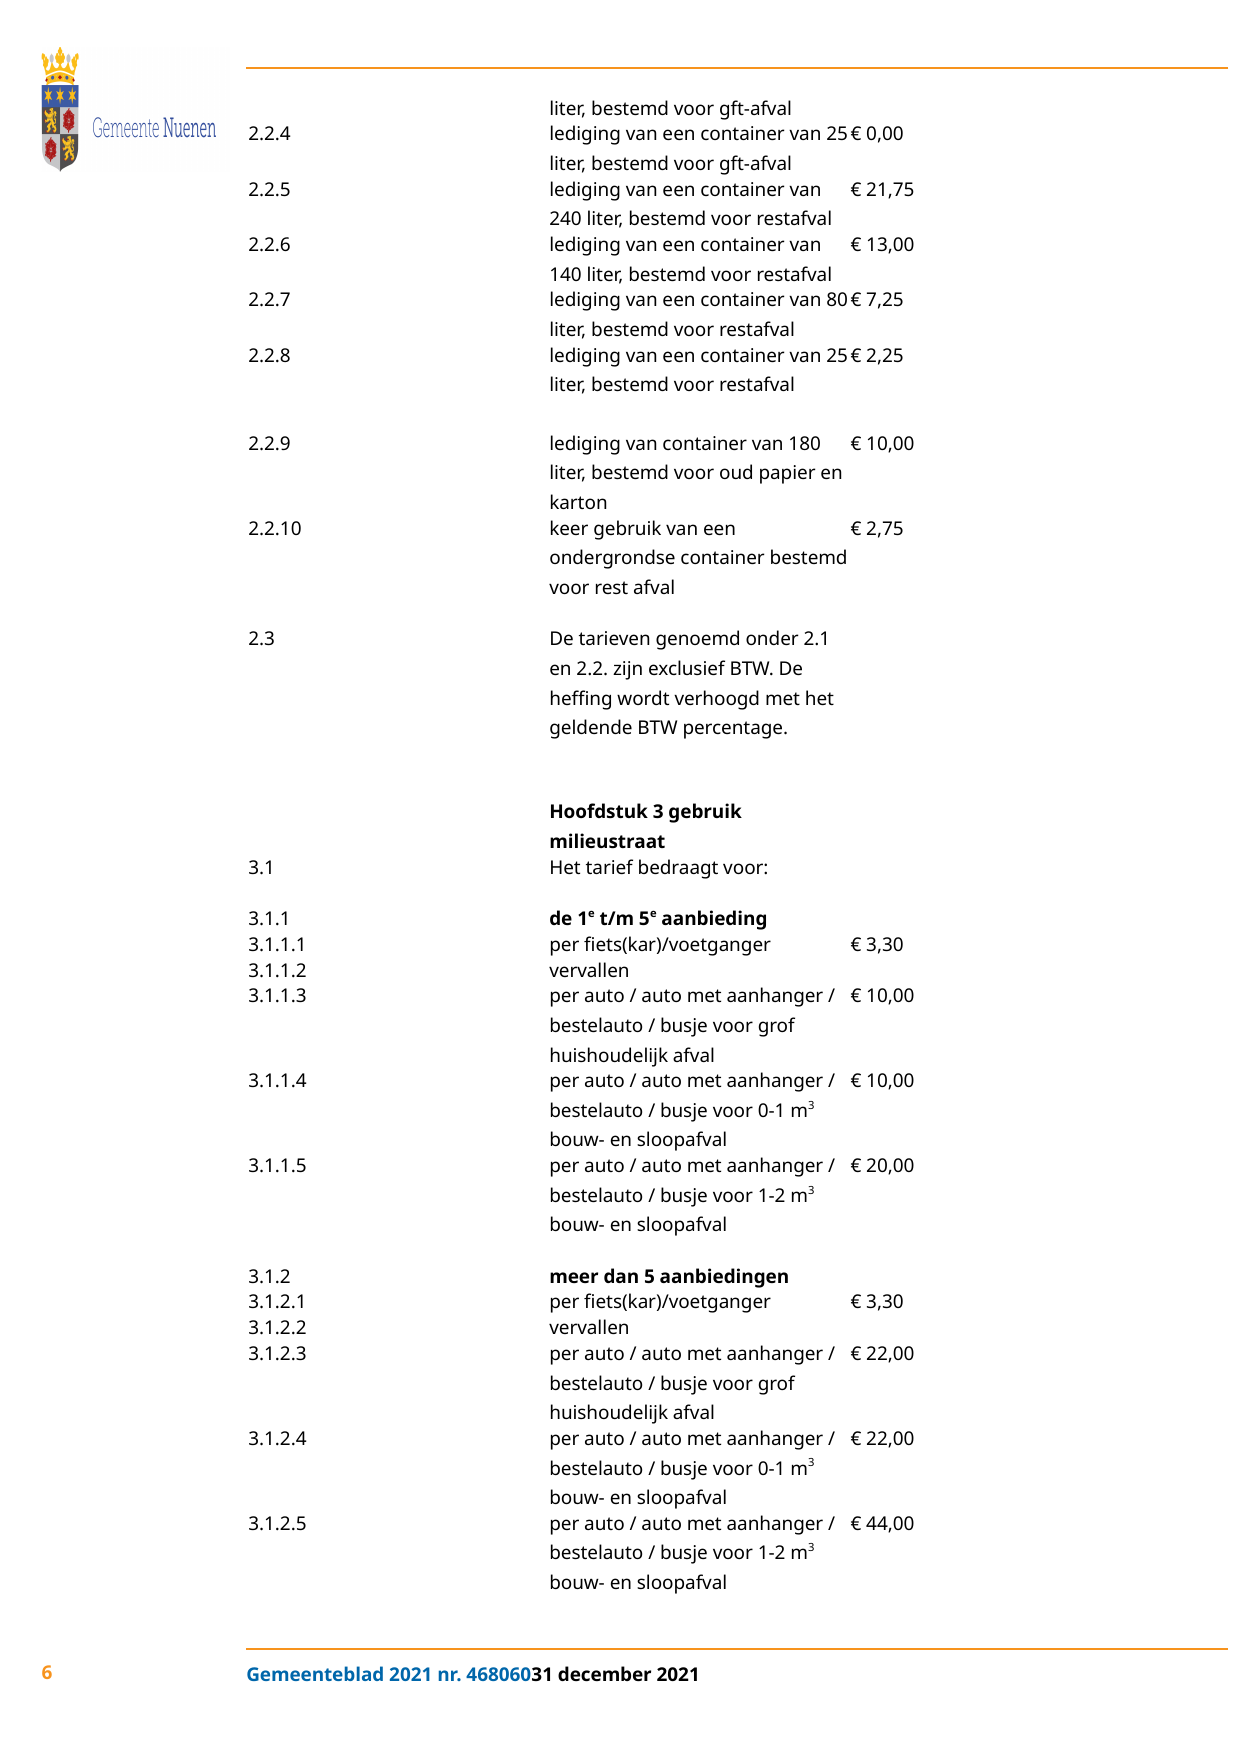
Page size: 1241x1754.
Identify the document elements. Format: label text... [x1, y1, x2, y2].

table_cell € 0,00 [850, 121, 1152, 176]
table_cell € 21,75 [850, 176, 1152, 231]
table_cell € 22,00 [850, 1425, 1152, 1510]
table_cell 2.2.7 [248, 286, 549, 342]
table_cell 2.2.10 [248, 515, 549, 600]
table_cell [850, 1263, 1152, 1289]
table_cell lediging van een container van 240 liter, bestemd voor restafval [549, 176, 850, 231]
table_cell € 3,30 [850, 931, 1152, 957]
table_cell 3.1.1 [248, 905, 549, 931]
table_header € 10,00 [850, 430, 1152, 515]
table_cell lediging van een container van 25 liter, bestemd voor restafval [549, 342, 850, 397]
picture [41, 47, 231, 172]
table_cell [850, 957, 1152, 983]
table_header [850, 773, 1152, 799]
table_cell meer dan 5 aanbiedingen [549, 1263, 850, 1289]
table_cell [850, 626, 1152, 740]
table_cell 3.1.2.1 [248, 1289, 549, 1314]
table_cell [850, 1237, 1152, 1263]
table_cell 3.1.1.5 [248, 1153, 549, 1237]
table_cell per auto / auto met aanhanger / bestelauto / busje voor grof huishoudelijk afval [549, 1340, 850, 1425]
table_cell € 44,00 [850, 1510, 1152, 1595]
table_cell € 2,75 [850, 515, 1152, 600]
table_cell per auto / auto met aanhanger / bestelauto / busje voor 1-2 m3 bouw- en sloopafval [549, 1510, 850, 1595]
table_cell 3.1.1.1 [248, 931, 549, 957]
table_cell [549, 880, 850, 905]
table_cell lediging van een container van 140 liter, bestemd voor restafval [549, 231, 850, 286]
table_cell 2.2.8 [248, 342, 549, 397]
table_cell 3.1.1.4 [248, 1068, 549, 1152]
table_cell Het tarief bedraagt voor: [549, 854, 850, 880]
table_cell € 3,30 [850, 1289, 1152, 1314]
table_cell per auto / auto met aanhanger / bestelauto / busje voor grof huishoudelijk afval [549, 983, 850, 1067]
table_cell per fiets(kar)/voetganger [549, 1289, 850, 1314]
table_header 2.2.9 [248, 430, 549, 515]
table_cell 3.1.2.2 [248, 1315, 549, 1340]
table_cell [850, 880, 1152, 905]
table_cell [549, 1237, 850, 1263]
table_cell € 2,25 [850, 342, 1152, 397]
table_cell 3.1.2.5 [248, 1510, 549, 1595]
table_cell [850, 600, 1152, 626]
table_cell [248, 1237, 549, 1263]
table_cell 3.1.2.4 [248, 1425, 549, 1510]
table_cell lediging van een container van 25 liter, bestemd voor gft-afval [549, 121, 850, 176]
table_cell 3.1.2 [248, 1263, 549, 1289]
table_cell de 1e t/m 5e aanbieding [549, 905, 850, 931]
table_cell per auto / auto met aanhanger / bestelauto / busje voor 1-2 m3 bouw- en sloopafval [549, 1153, 850, 1237]
table_cell De tarieven genoemd onder 2.1 en 2.2. zijn exclusief BTW. De heffing wordt verhoogd met het geldende BTW percentage. [549, 626, 850, 740]
table_cell per auto / auto met aanhanger / bestelauto / busje voor 0-1 m3 bouw- en sloopafval [549, 1425, 850, 1510]
table_cell [248, 799, 549, 854]
table_cell 2.2.4 [248, 121, 549, 176]
table_cell 3.1.1.2 [248, 957, 549, 983]
table_cell vervallen [549, 957, 850, 983]
table_cell 2.2.5 [248, 176, 549, 231]
table_cell per auto / auto met aanhanger / bestelauto / busje voor 0-1 m3 bouw- en sloopafval [549, 1068, 850, 1152]
table_header [248, 773, 549, 799]
table_cell [850, 95, 1152, 121]
table_cell € 7,25 [850, 286, 1152, 342]
table_cell € 10,00 [850, 983, 1152, 1067]
table_cell keer gebruik van een ondergrondse container bestemd voor rest afval [549, 515, 850, 600]
table_cell liter, bestemd voor gft-afval [549, 95, 850, 121]
table_header [549, 773, 850, 799]
table_cell 3.1.1.3 [248, 983, 549, 1067]
table_cell € 22,00 [850, 1340, 1152, 1425]
table_cell lediging van een container van 80 liter, bestemd voor restafval [549, 286, 850, 342]
table_cell vervallen [549, 1315, 850, 1340]
table_cell [850, 854, 1152, 880]
table_cell [850, 905, 1152, 931]
table_cell € 20,00 [850, 1153, 1152, 1237]
table_cell Hoofdstuk 3 gebruik milieustraat [549, 799, 850, 854]
table_cell [248, 600, 549, 626]
table_cell [850, 1315, 1152, 1340]
table_cell [248, 95, 549, 121]
table_cell € 10,00 [850, 1068, 1152, 1152]
table_cell [549, 600, 850, 626]
table_cell 3.1.2.3 [248, 1340, 549, 1425]
table_cell 3.1 [248, 854, 549, 880]
table_cell [850, 799, 1152, 854]
table_header lediging van container van 180 liter, bestemd voor oud papier en karton [549, 430, 850, 515]
table_cell per fiets(kar)/voetganger [549, 931, 850, 957]
table_cell [248, 880, 549, 905]
table_cell 2.3 [248, 626, 549, 740]
table_cell 2.2.6 [248, 231, 549, 286]
table_cell € 13,00 [850, 231, 1152, 286]
